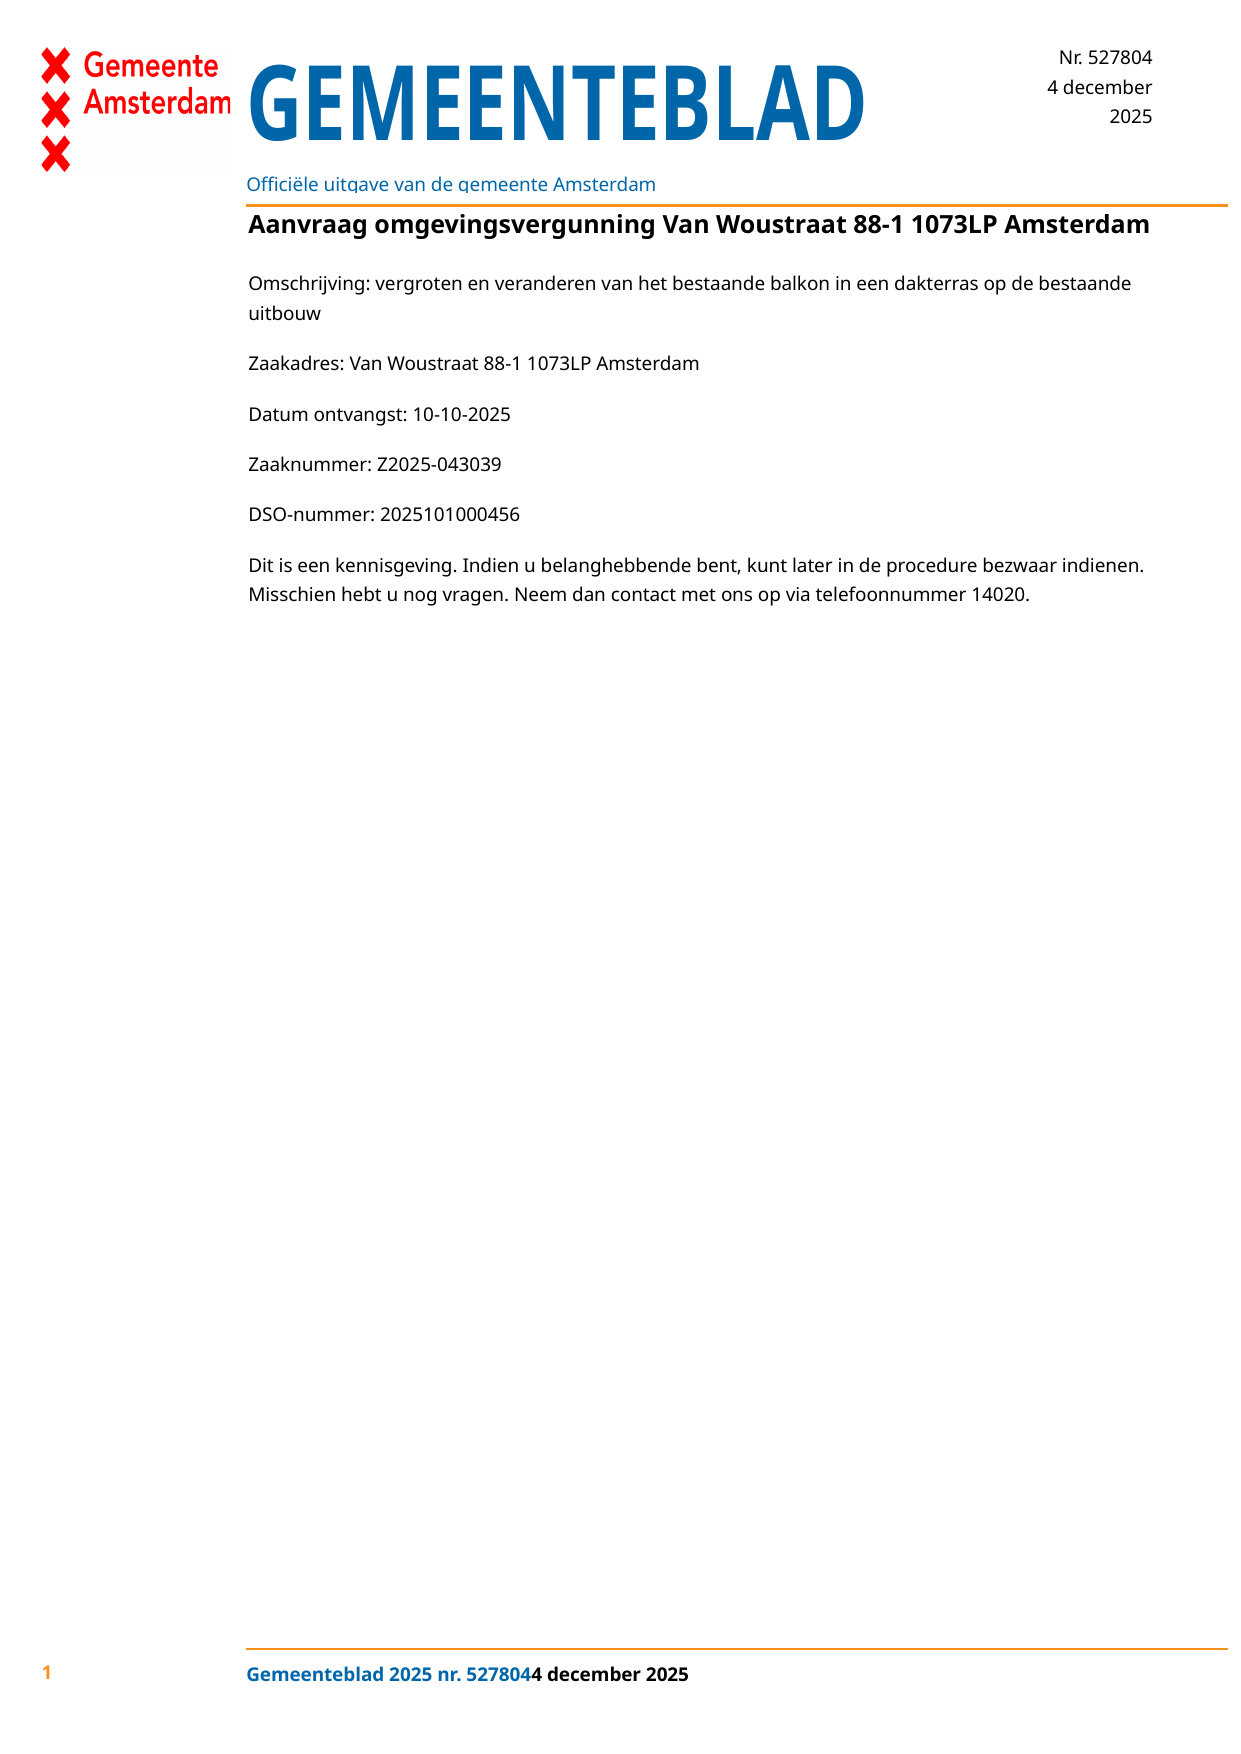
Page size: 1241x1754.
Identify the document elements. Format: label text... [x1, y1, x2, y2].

text Omschrijving: vergroten en veranderen van het bestaande balkon in een dakterras op de bestaande uitbouw [248, 270, 1152, 326]
text Dit is een kennisgeving. Indien u belanghebbende bent, kunt later in de procedure bezwaar indienen. Misschien hebt u nog vragen. Neem dan contact met ons op via telefoonnummer 14020. [248, 552, 1152, 607]
text Aanvraag omgevingsvergunning Van Woustraat 88-1 1073LP Amsterdam [248, 207, 1152, 241]
text Datum ontvangst: 10-10-2025 [248, 401, 1152, 426]
text Zaakadres: Van Woustraat 88-1 1073LP Amsterdam [248, 350, 1152, 376]
text DSO-nummer: 2025101000456 [248, 502, 1152, 527]
text Zaaknummer: Z2025-043039 [248, 451, 1152, 477]
picture [41, 47, 231, 172]
